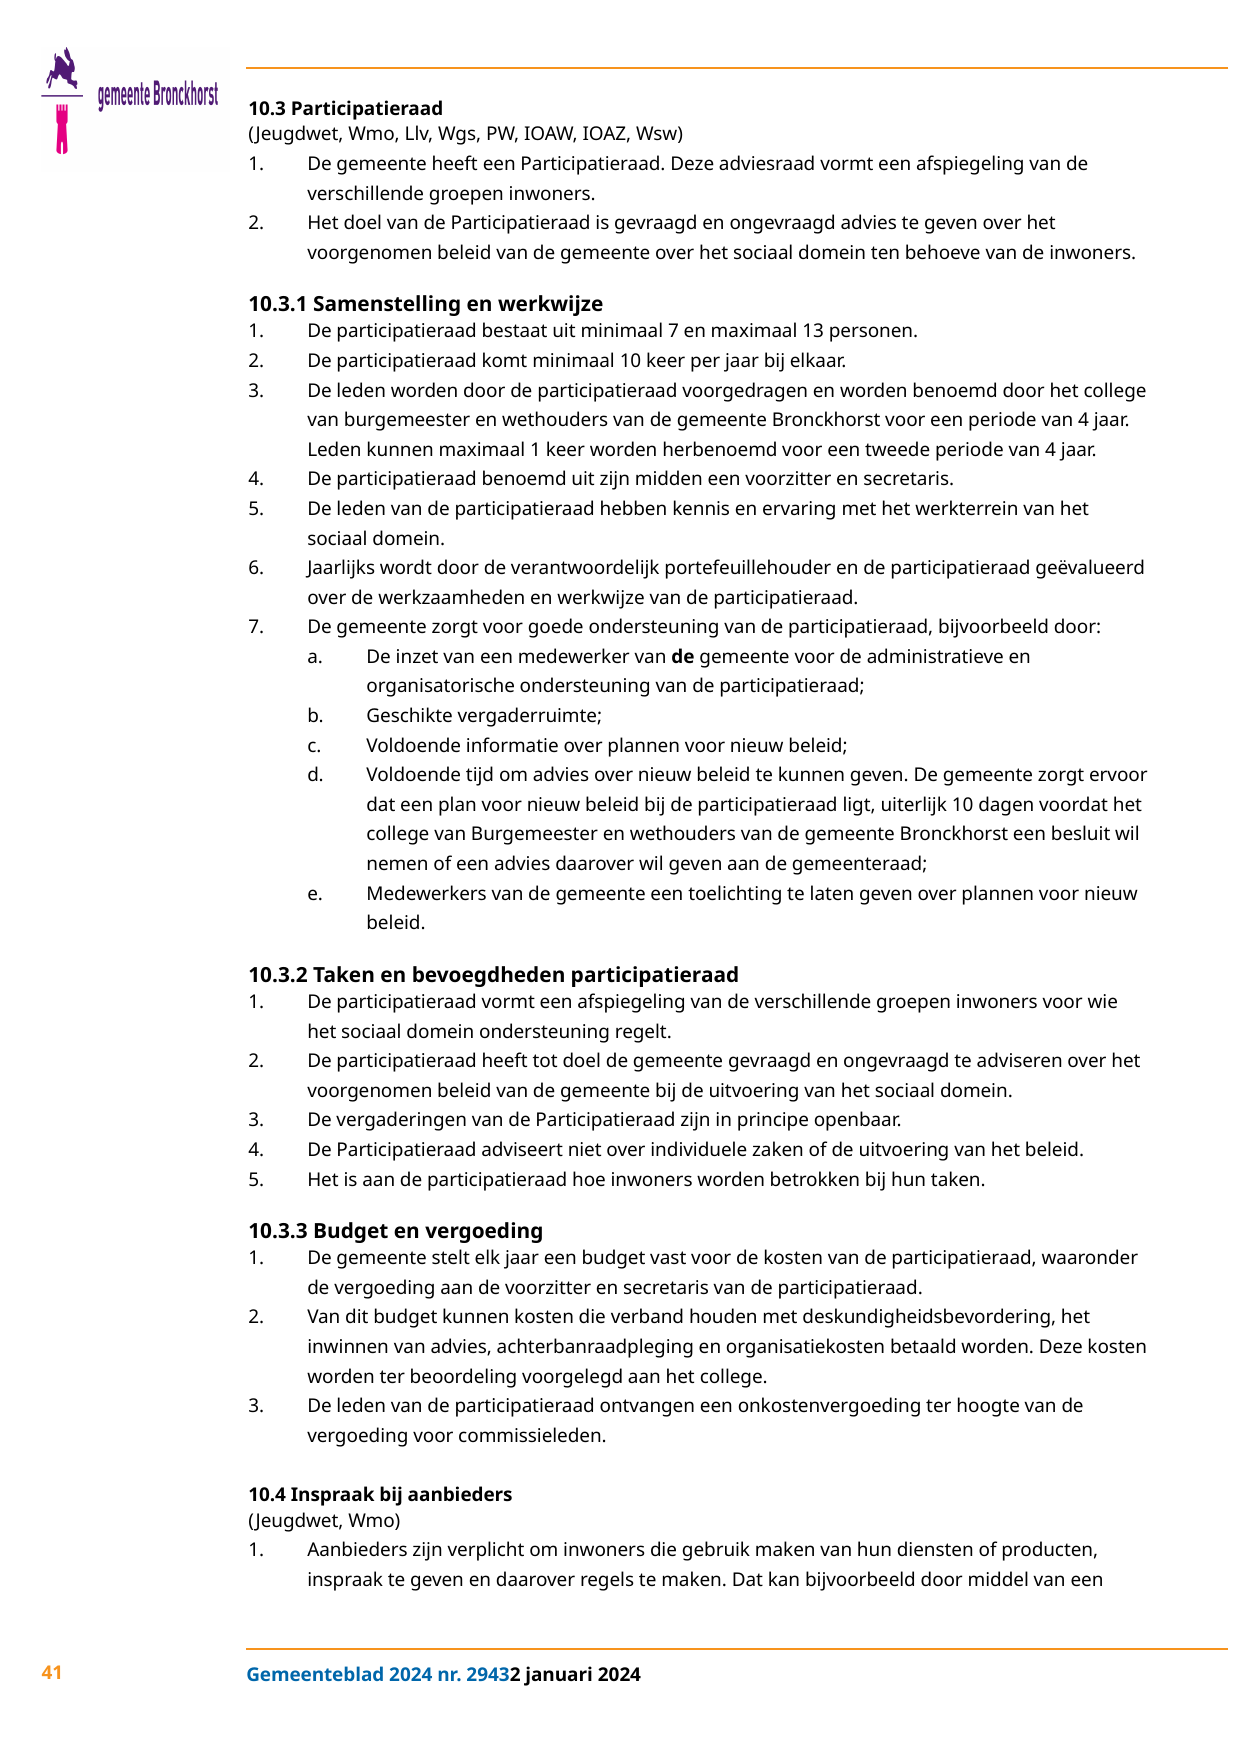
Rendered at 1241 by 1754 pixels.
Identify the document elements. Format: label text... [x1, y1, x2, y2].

text (Jeugdwet, Wmo, Llv, Wgs, PW, IOAW, IOAZ, Wsw) [248, 121, 1152, 146]
text 10.3.3 Budget en vergoeding [248, 1216, 1152, 1244]
list De participatieraad benoemd uit zijn midden een voorzitter en secretaris. [248, 466, 1152, 491]
list Aanbieders zijn verplicht om inwoners die gebruik maken van hun diensten of producten, inspraak te geven en daarover regels te maken. Dat kan bijvoorbeeld door middel van een [248, 1537, 1152, 1592]
text 10.3 Participatieraad [248, 95, 1152, 121]
list De participatieraad bestaat uit minimaal 7 en maximaal 13 personen. [248, 318, 1152, 343]
list De leden worden door de participatieraad voorgedragen en worden benoemd door het college van burgemeester en wethouders van de gemeente Bronckhorst voor een periode van 4 jaar. Leden kunnen maximaal 1 keer worden herbenoemd voor een tweede periode van 4 jaar. [248, 377, 1152, 462]
picture [41, 47, 231, 172]
list Het doel van de Participatieraad is gevraagd en ongevraagd advies te geven over het voorgenomen beleid van de gemeente over het sociaal domein ten behoeve van de inwoners. [248, 209, 1152, 264]
list De leden van de participatieraad hebben kennis en ervaring met het werkterrein van het sociaal domein. [248, 495, 1152, 551]
list Geschikte vergaderruimte; [307, 702, 1152, 728]
text 10.4 Inspraak bij aanbieders [248, 1481, 1152, 1507]
list Jaarlijks wordt door de verantwoordelijk portefeuillehouder en de participatieraad geëvalueerd over de werkzaamheden en werkwijze van de participatieraad. [248, 554, 1152, 610]
text 10.3.2 Taken en bevoegdheden participatieraad [248, 960, 1152, 988]
list De participatieraad komt minimaal 10 keer per jaar bij elkaar. [248, 347, 1152, 373]
list De participatieraad heeft tot doel de gemeente gevraagd en ongevraagd te adviseren over het voorgenomen beleid van de gemeente bij de uitvoering van het sociaal domein. [248, 1047, 1152, 1103]
list Het is aan de participatieraad hoe inwoners worden betrokken bij hun taken. [248, 1166, 1152, 1191]
text 10.3.1 Samenstelling en werkwijze [248, 289, 1152, 318]
list Van dit budget kunnen kosten die verband houden met deskundigheidsbevordering, het inwinnen van advies, achterbanraadpleging en organisatiekosten betaald worden. Deze kosten worden ter beoordeling voorgelegd aan het college. [248, 1304, 1152, 1389]
list Voldoende tijd om advies over nieuw beleid te kunnen geven. De gemeente zorgt ervoor dat een plan voor nieuw beleid bij de participatieraad ligt, uiterlijk 10 dagen voordat het college van Burgemeester en wethouders van de gemeente Bronckhorst een besluit wil nemen of een advies daarover wil geven aan de gemeenteraad; [307, 761, 1152, 876]
list De gemeente zorgt voor goede ondersteuning van de participatieraad, bijvoorbeeld door: [248, 613, 1152, 639]
list De gemeente heeft een Participatieraad. Deze adviesraad vormt een afspiegeling van de verschillende groepen inwoners. [248, 150, 1152, 205]
list De inzet van een medewerker van de gemeente voor de administratieve en organisatorische ondersteuning van de participatieraad; [307, 643, 1152, 698]
list De Participatieraad adviseert niet over individuele zaken of de uitvoering van het beleid. [248, 1136, 1152, 1162]
text (Jeugdwet, Wmo) [248, 1507, 1152, 1533]
list Medewerkers van de gemeente een toelichting te laten geven over plannen voor nieuw beleid. [307, 880, 1152, 935]
list De vergaderingen van de Participatieraad zijn in principe openbaar. [248, 1107, 1152, 1132]
list De leden van de participatieraad ontvangen een onkostenvergoeding ter hoogte van de vergoeding voor commissieleden. [248, 1392, 1152, 1448]
list De gemeente stelt elk jaar een budget vast voor de kosten van de participatieraad, waaronder de vergoeding aan de voorzitter en secretaris van de participatieraad. [248, 1244, 1152, 1300]
list De participatieraad vormt een afspiegeling van de verschillende groepen inwoners voor wie het sociaal domein ondersteuning regelt. [248, 988, 1152, 1043]
list Voldoende informatie over plannen voor nieuw beleid; [307, 732, 1152, 758]
